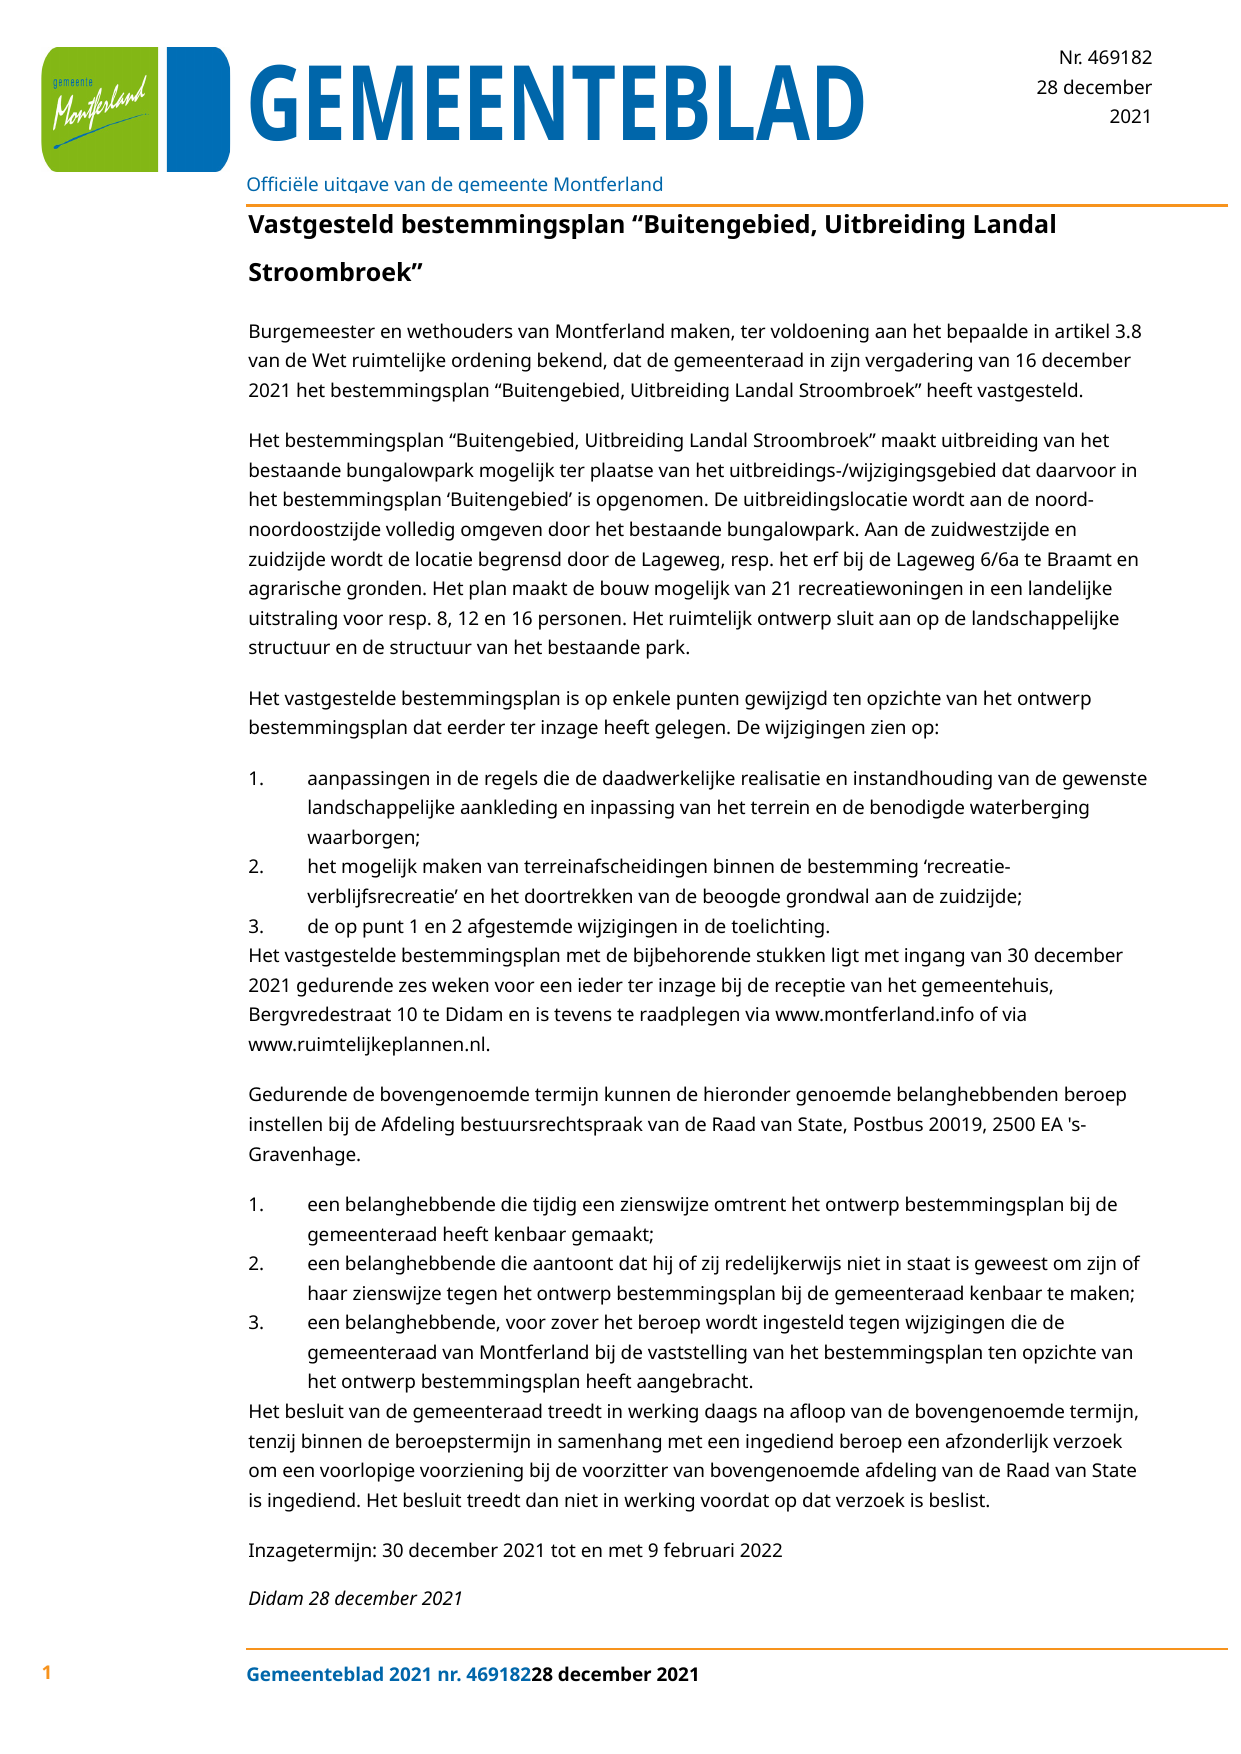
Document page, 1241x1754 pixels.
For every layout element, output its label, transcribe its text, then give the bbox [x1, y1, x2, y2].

text Didam 28 december 2021 [248, 1585, 1152, 1611]
text Inzagetermijn: 30 december 2021 tot en met 9 februari 2022 [248, 1537, 1152, 1563]
list een belanghebbende, voor zover het beroep wordt ingesteld tegen wijzigingen die de gemeenteraad van Montferland bij de vaststelling van het bestemmingsplan ten opzichte van het ontwerp bestemmingsplan heeft aangebracht. [248, 1309, 1152, 1394]
text Het vastgestelde bestemmingsplan met de bijbehorende stukken ligt met ingang van 30 december 2021 gedurende zes weken voor een ieder ter inzage bij de receptie van het gemeentehuis, Bergvredestraat 10 te Didam en is tevens te raadplegen via www.montferland.info of via www.ruimtelijkeplannen.nl. [248, 942, 1152, 1057]
list een belanghebbende die aantoont dat hij of zij redelijkerwijs niet in staat is geweest om zijn of haar zienswijze tegen het ontwerp bestemmingsplan bij de gemeenteraad kenbaar te maken; [248, 1250, 1152, 1306]
text Vastgesteld bestemmingsplan “Buitengebied, Uitbreiding Landal Stroombroek” [248, 207, 1152, 288]
list aanpassingen in de regels die de daadwerkelijke realisatie en instandhouding van de gewenste landschappelijke aankleding en inpassing van het terrein en de benodigde waterberging waarborgen; [248, 765, 1152, 850]
text Het besluit van de gemeenteraad treedt in werking daags na afloop van de bovengenoemde termijn, tenzij binnen de beroepstermijn in samenhang met een ingediend beroep een afzonderlijk verzoek om een voorlopige voorziening bij de voorzitter van bovengenoemde afdeling van de Raad van State is ingediend. Het besluit treedt dan niet in werking voordat op dat verzoek is beslist. [248, 1398, 1152, 1513]
text Het vastgestelde bestemmingsplan is op enkele punten gewijzigd ten opzichte van het ontwerp bestemmingsplan dat eerder ter inzage heeft gelegen. De wijzigingen zien op: [248, 685, 1152, 740]
text Gedurende de bovengenoemde termijn kunnen de hieronder genoemde belanghebbenden beroep instellen bij de Afdeling bestuursrechtspraak van de Raad van State, Postbus 20019, 2500 EA 's-Gravenhage. [248, 1082, 1152, 1167]
text Het bestemmingsplan “Buitengebied, Uitbreiding Landal Stroombroek” maakt uitbreiding van het bestaande bungalowpark mogelijk ter plaatse van het uitbreidings-/wijzigingsgebied dat daarvoor in het bestemmingsplan ‘Buitengebied’ is opgenomen. De uitbreidingslocatie wordt aan de noord-noordoostzijde volledig omgeven door het bestaande bungalowpark. Aan de zuidwestzijde en zuidzijde wordt de locatie begrensd door de Lageweg, resp. het erf bij de Lageweg 6/6a te Braamt en agrarische gronden. Het plan maakt de bouw mogelijk van 21 recreatiewoningen in een landelijke uitstraling voor resp. 8, 12 en 16 personen. Het ruimtelijk ontwerp sluit aan op de landschappelijke structuur en de structuur van het bestaande park. [248, 427, 1152, 660]
picture [41, 47, 231, 172]
text Burgemeester en wethouders van Montferland maken, ter voldoening aan het bepaalde in artikel 3.8 van de Wet ruimtelijke ordening bekend, dat de gemeenteraad in zijn vergadering van 16 december 2021 het bestemmingsplan “Buitengebied, Uitbreiding Landal Stroombroek” heeft vastgesteld. [248, 318, 1152, 403]
list een belanghebbende die tijdig een zienswijze omtrent het ontwerp bestemmingsplan bij de gemeenteraad heeft kenbaar gemaakt; [248, 1191, 1152, 1247]
list de op punt 1 en 2 afgestemde wijzigingen in de toelichting. [248, 913, 1152, 939]
list het mogelijk maken van terreinafscheidingen binnen de bestemming ‘recreatie-verblijfsrecreatie’ en het doortrekken van de beoogde grondwal aan de zuidzijde; [248, 854, 1152, 909]
